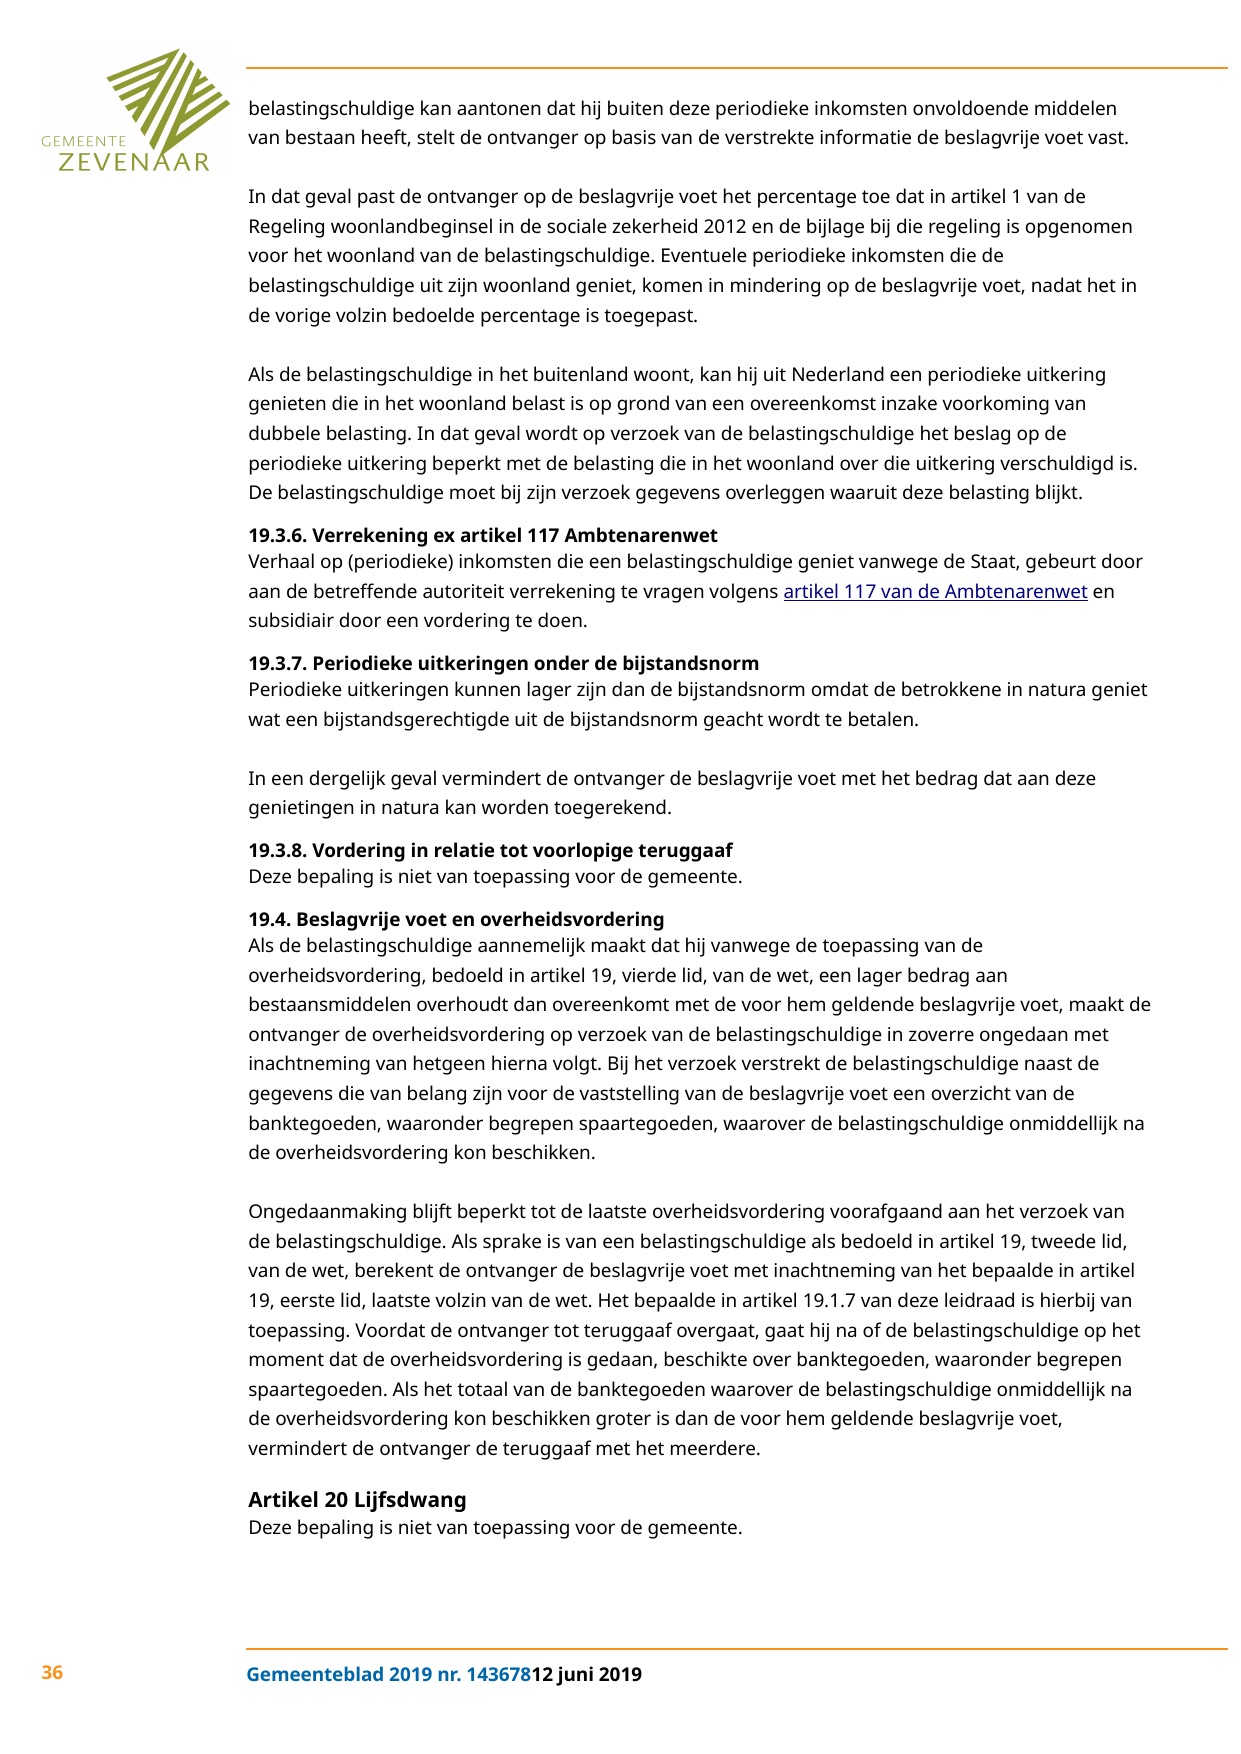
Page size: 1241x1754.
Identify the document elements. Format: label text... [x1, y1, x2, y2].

picture [41, 47, 231, 172]
text Periodieke uitkeringen kunnen lager zijn dan de bijstandsnorm omdat de betrokkene in natura geniet wat een bijstandsgerechtigde uit de bijstandsnorm geacht wordt te betalen. [248, 676, 1152, 732]
text In dat geval past de ontvanger op de beslagvrije voet het percentage toe dat in artikel 1 van de Regeling woonlandbeginsel in de sociale zekerheid 2012 en de bijlage bij die regeling is opgenomen voor het woonland van de belastingschuldige. Eventuele periodieke inkomsten die de belastingschuldige uit zijn woonland geniet, komen in mindering op de beslagvrije voet, nadat het in de vorige volzin bedoelde percentage is toegepast. [248, 183, 1152, 328]
text 19.4. Beslagvrije voet en overheidsvordering [248, 907, 1152, 932]
text Artikel 20 Lijfsdwang [248, 1486, 1152, 1514]
text Als de belastingschuldige aannemelijk maakt dat hij vanwege de toepassing van de overheidsvordering, bedoeld in artikel 19, vierde lid, van de wet, een lager bedrag aan bestaansmiddelen overhoudt dan overeenkomt met de voor hem geldende beslagvrije voet, maakt de ontvanger de overheidsvordering op verzoek van de belastingschuldige in zoverre ongedaan met inachtneming van hetgeen hierna volgt. Bij het verzoek verstrekt de belastingschuldige naast de gegevens die van belang zijn voor de vaststelling van de beslagvrije voet een overzicht van de banktegoeden, waaronder begrepen spaartegoeden, waarover de belastingschuldige onmiddellijk na de overheidsvordering kon beschikken. [248, 932, 1152, 1165]
text Als de belastingschuldige in het buitenland woont, kan hij uit Nederland een periodieke uitkering genieten die in het woonland belast is op grond van een overeenkomst inzake voorkoming van dubbele belasting. In dat geval wordt op verzoek van de belastingschuldige het beslag op de periodieke uitkering beperkt met de belasting die in het woonland over die uitkering verschuldigd is. De belastingschuldige moet bij zijn verzoek gegevens overleggen waaruit deze belasting blijkt. [248, 361, 1152, 505]
text belastingschuldige kan aantonen dat hij buiten deze periodieke inkomsten onvoldoende middelen van bestaan heeft, stelt de ontvanger op basis van de verstrekte informatie de beslagvrije voet vast. [248, 95, 1152, 150]
text 19.3.8. Vordering in relatie tot voorlopige teruggaaf [248, 838, 1152, 863]
text Ongedaanmaking blijft beperkt tot de laatste overheidsvordering voorafgaand aan het verzoek van de belastingschuldige. Als sprake is van een belastingschuldige als bedoeld in artikel 19, tweede lid, van de wet, berekent de ontvanger de beslagvrije voet met inachtneming van het bepaalde in artikel 19, eerste lid, laatste volzin van de wet. Het bepaalde in artikel 19.1.7 van deze leidraad is hierbij van toepassing. Voordat de ontvanger tot teruggaaf overgaat, gaat hij na of de belastingschuldige op het moment dat de overheidsvordering is gedaan, beschikte over banktegoeden, waaronder begrepen spaartegoeden. Als het totaal van de banktegoeden waarover de belastingschuldige onmiddellijk na de overheidsvordering kon beschikken groter is dan de voor hem geldende beslagvrije voet, vermindert de ontvanger de teruggaaf met het meerdere. [248, 1198, 1152, 1461]
text In een dergelijk geval vermindert de ontvanger de beslagvrije voet met het bedrag dat aan deze genietingen in natura kan worden toegerekend. [248, 765, 1152, 820]
text Deze bepaling is niet van toepassing voor de gemeente. [248, 1514, 1152, 1540]
text Deze bepaling is niet van toepassing voor de gemeente. [248, 863, 1152, 889]
text 19.3.7. Periodieke uitkeringen onder de bijstandsnorm [248, 651, 1152, 676]
text 19.3.6. Verrekening ex artikel 117 Ambtenarenwet [248, 522, 1152, 548]
text Verhaal op (periodieke) inkomsten die een belastingschuldige geniet vanwege de Staat, gebeurt door aan de betreffende autoriteit verrekening te vragen volgens artikel 117 van de Ambtenarenwet en subsidiair door een vordering te doen. [248, 548, 1152, 633]
